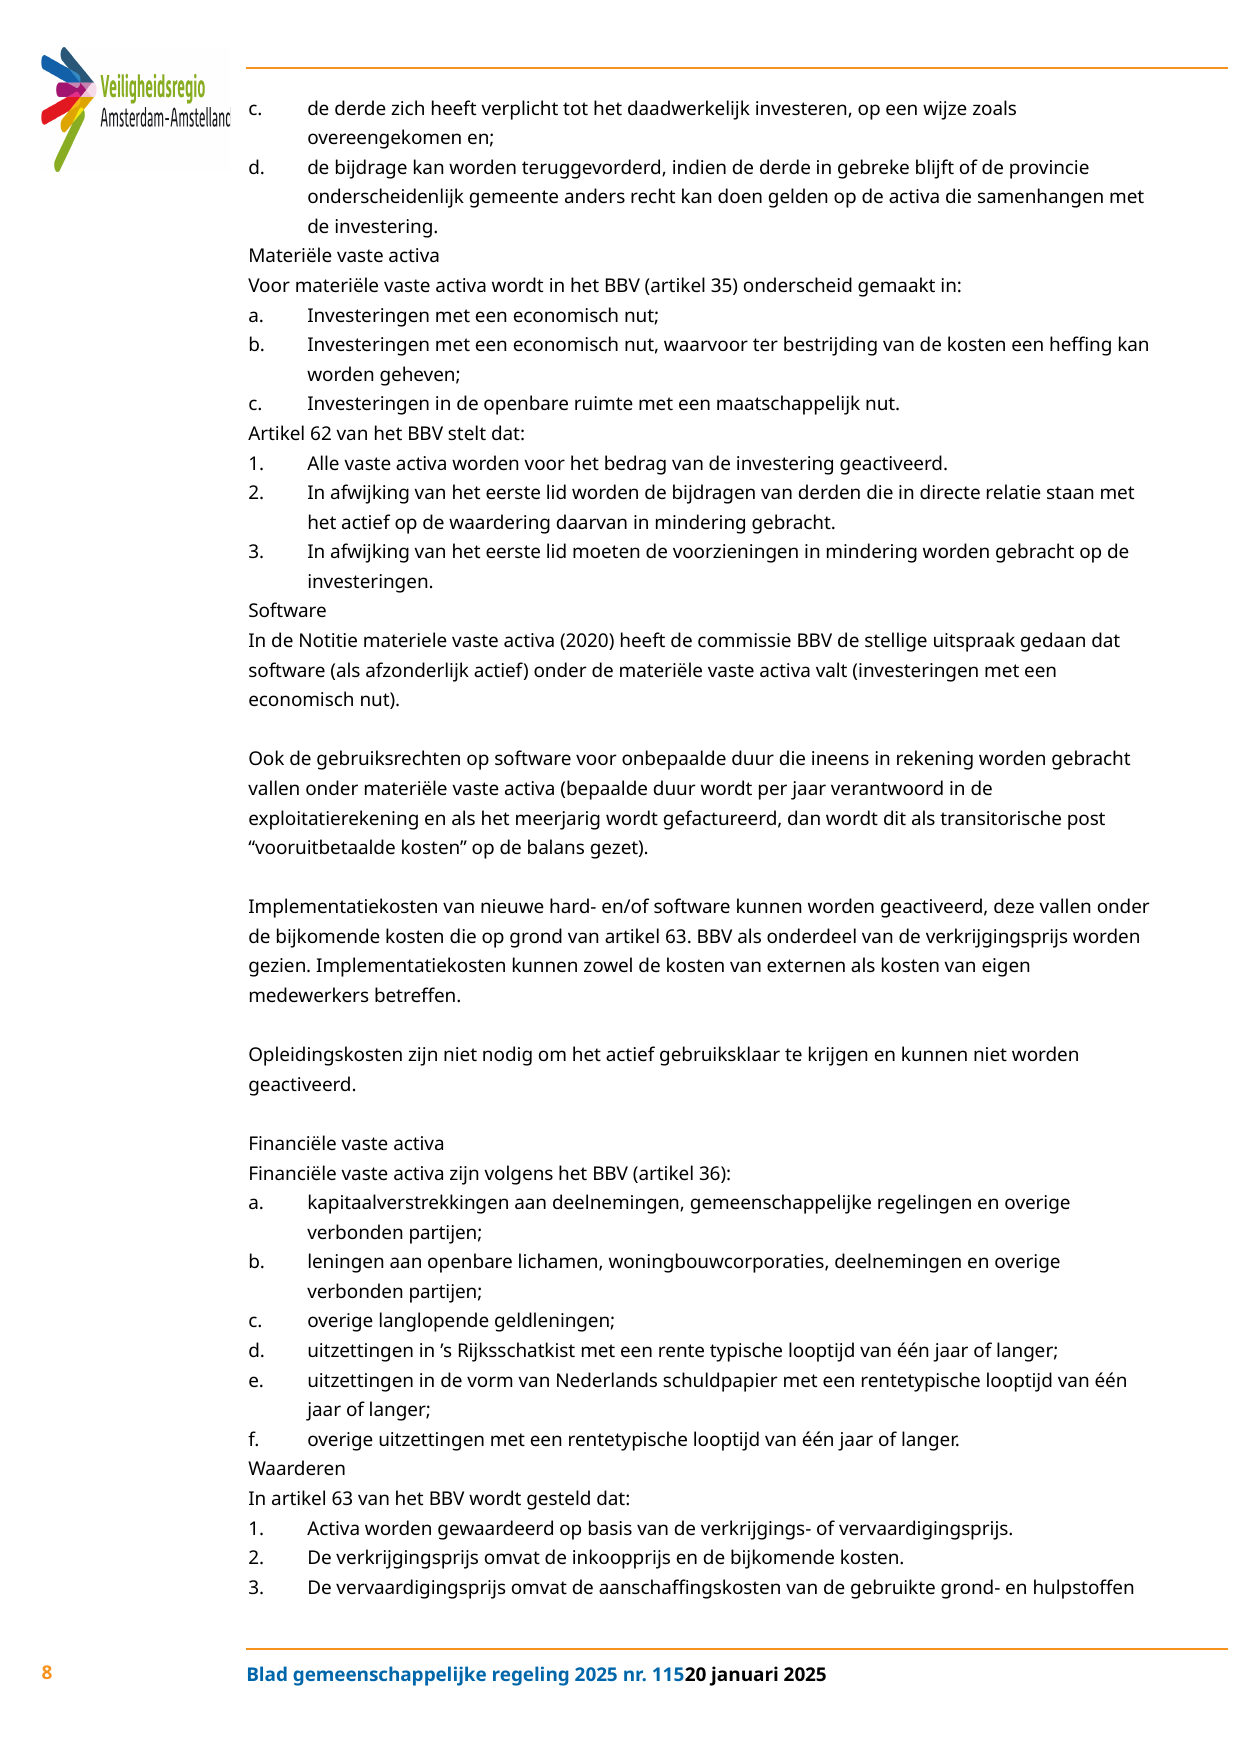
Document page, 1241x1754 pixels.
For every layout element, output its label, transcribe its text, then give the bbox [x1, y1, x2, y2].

list de derde zich heeft verplicht tot het daadwerkelijk investeren, op een wijze zoals overeengekomen en; [248, 95, 1152, 150]
list Alle vaste activa worden voor het bedrag van de investering geactiveerd. [248, 450, 1152, 476]
list uitzettingen in ’s Rijksschatkist met een rente typische looptijd van één jaar of langer; [248, 1337, 1152, 1363]
list Investeringen met een economisch nut, waarvoor ter bestrijding van de kosten een heffing kan worden geheven; [248, 331, 1152, 387]
list uitzettingen in de vorm van Nederlands schuldpapier met een rentetypische looptijd van één jaar of langer; [248, 1367, 1152, 1422]
list De verkrijgingsprijs omvat de inkoopprijs en de bijkomende kosten. [248, 1544, 1152, 1570]
text Implementatiekosten van nieuwe hard- en/of software kunnen worden geactiveerd, deze vallen onder de bijkomende kosten die op grond van artikel 63. BBV als onderdeel van de verkrijgingsprijs worden gezien. Implementatiekosten kunnen zowel de kosten van externen als kosten van eigen medewerkers betreffen. [248, 893, 1152, 1008]
list In afwijking van het eerste lid moeten de voorzieningen in mindering worden gebracht op de investeringen. [248, 538, 1152, 594]
text Voor materiële vaste activa wordt in het BBV (artikel 35) onderscheid gemaakt in: [248, 272, 1152, 298]
text Opleidingskosten zijn niet nodig om het actief gebruiksklaar te krijgen en kunnen niet worden geactiveerd. [248, 1041, 1152, 1097]
text Software [248, 598, 1152, 623]
picture [41, 47, 231, 172]
text In de Notitie materiele vaste activa (2020) heeft de commissie BBV de stellige uitspraak gedaan dat software (als afzonderlijk actief) onder de materiële vaste activa valt (investeringen met een economisch nut). [248, 627, 1152, 712]
list overige uitzettingen met een rentetypische looptijd van één jaar of langer. [248, 1426, 1152, 1452]
list leningen aan openbare lichamen, woningbouwcorporaties, deelnemingen en overige verbonden partijen; [248, 1248, 1152, 1304]
text Financiële vaste activa [248, 1130, 1152, 1156]
list De vervaardigingsprijs omvat de aanschaffingskosten van de gebruikte grond- en hulpstoffen [248, 1574, 1152, 1600]
text Waarderen [248, 1456, 1152, 1481]
list de bijdrage kan worden teruggevorderd, indien de derde in gebreke blijft of de provincie onderscheidenlijk gemeente anders recht kan doen gelden op de activa die samenhangen met de investering. [248, 154, 1152, 239]
text Ook de gebruiksrechten op software voor onbepaalde duur die ineens in rekening worden gebracht vallen onder materiële vaste activa (bepaalde duur wordt per jaar verantwoord in de exploitatierekening en als het meerjarig wordt gefactureerd, dan wordt dit als transitorische post “vooruitbetaalde kosten” op de balans gezet). [248, 746, 1152, 860]
text Artikel 62 van het BBV stelt dat: [248, 420, 1152, 446]
list kapitaalverstrekkingen aan deelnemingen, gemeenschappelijke regelingen en overige verbonden partijen; [248, 1189, 1152, 1245]
text In artikel 63 van het BBV wordt gesteld dat: [248, 1485, 1152, 1511]
list Investeringen met een economisch nut; [248, 302, 1152, 328]
text Materiële vaste activa [248, 243, 1152, 268]
text Financiële vaste activa zijn volgens het BBV (artikel 36): [248, 1160, 1152, 1186]
list In afwijking van het eerste lid worden de bijdragen van derden die in directe relatie staan met het actief op de waardering daarvan in mindering gebracht. [248, 479, 1152, 535]
list overige langlopende geldleningen; [248, 1308, 1152, 1333]
list Investeringen in de openbare ruimte met een maatschappelijk nut. [248, 391, 1152, 416]
list Activa worden gewaardeerd op basis van de verkrijgings- of vervaardigingsprijs. [248, 1515, 1152, 1541]
